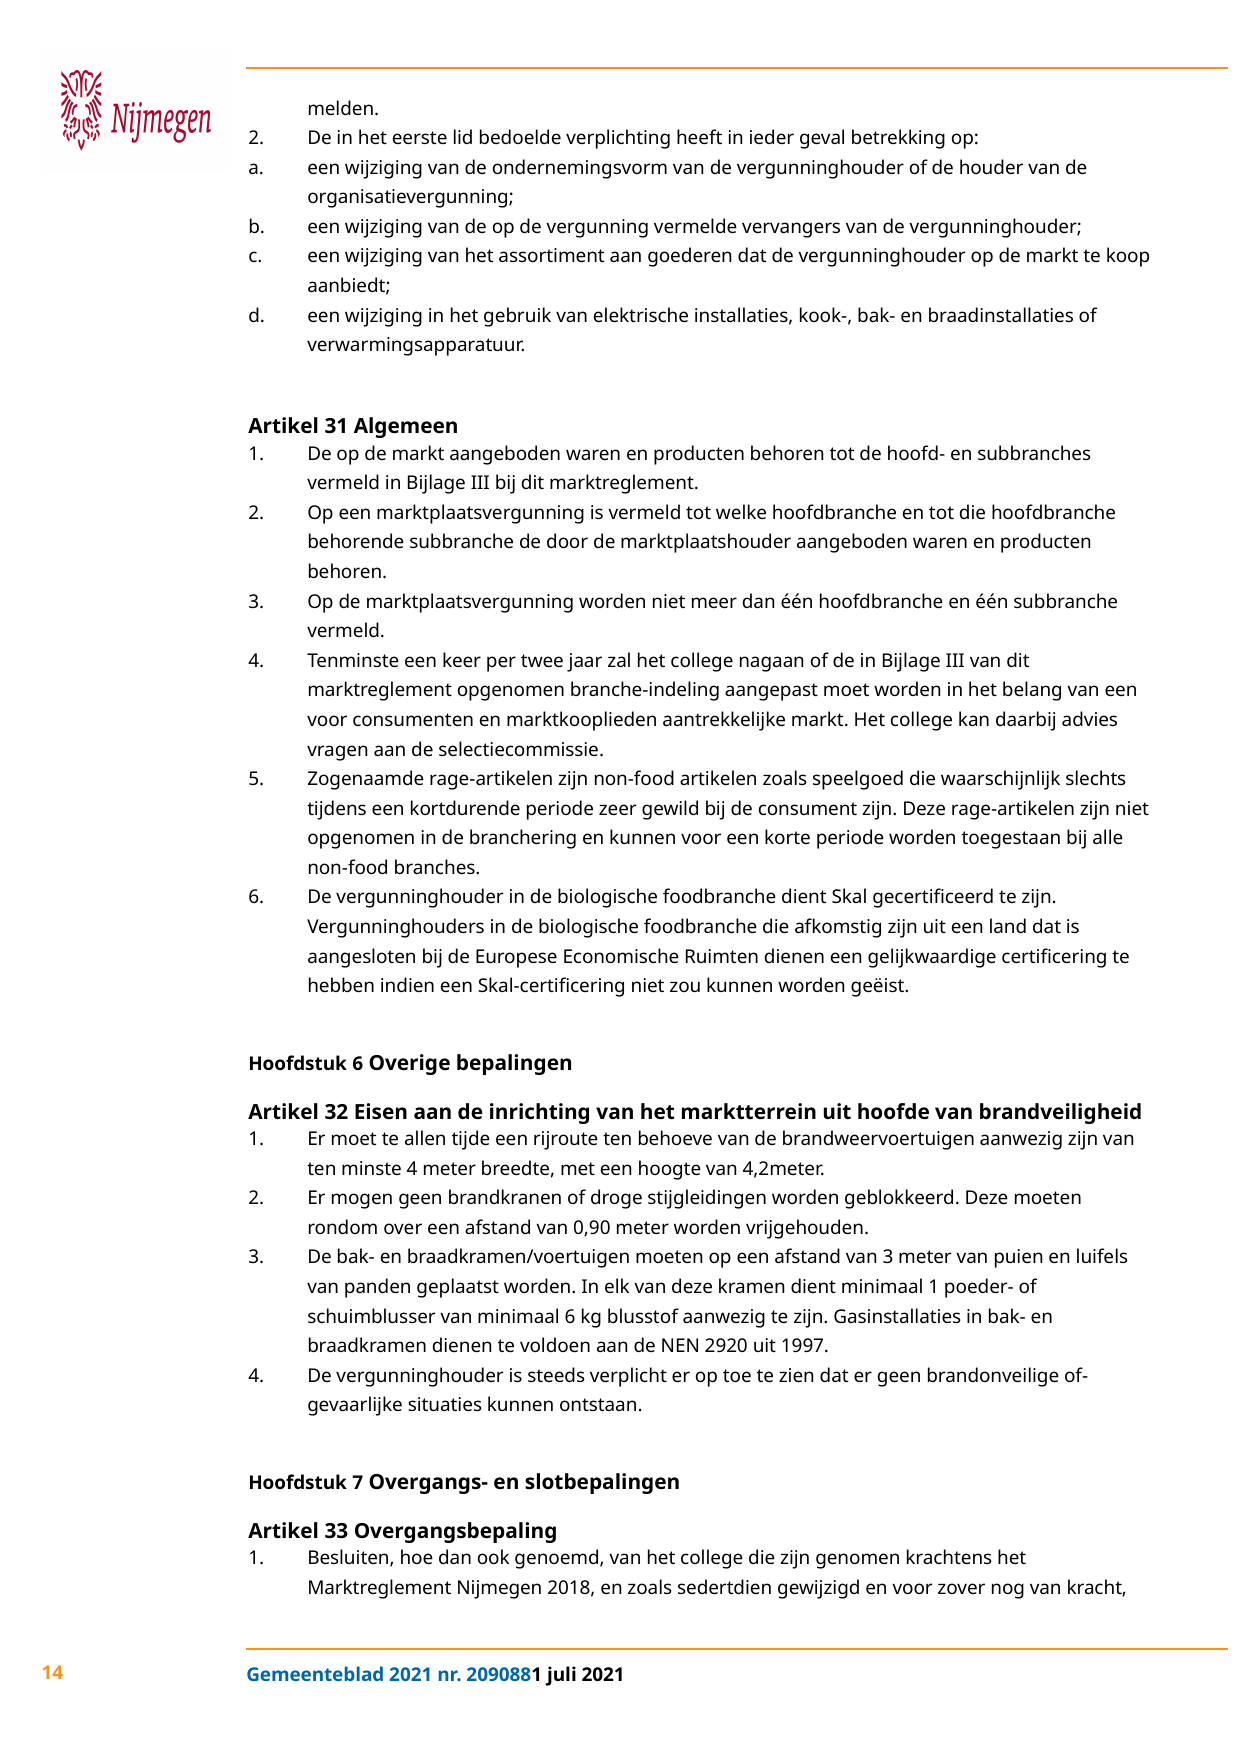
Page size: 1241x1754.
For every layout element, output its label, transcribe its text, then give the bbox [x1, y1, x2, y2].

list een wijziging van de op de vergunning vermelde vervangers van de vergunninghouder; [248, 213, 1152, 239]
list melden. [248, 95, 1152, 121]
list De bak- en braadkramen/voertuigen moeten op een afstand van 3 meter van puien en luifels van panden geplaatst worden. In elk van deze kramen dient minimaal 1 poeder- of schuimblusser van minimaal 6 kg blusstof aanwezig te zijn. Gasinstallaties in bak- en braadkramen dienen te voldoen aan de NEN 2920 uit 1997. [248, 1244, 1152, 1358]
list De in het eerste lid bedoelde verplichting heeft in ieder geval betrekking op: [248, 124, 1152, 150]
list Er moet te allen tijde een rijroute ten behoeve van de brandweervoertuigen aanwezig zijn van ten minste 4 meter breedte, met een hoogte van 4,2meter. [248, 1125, 1152, 1181]
list De vergunninghouder in de biologische foodbranche dient Skal gecertificeerd te zijn. Vergunninghouders in de biologische foodbranche die afkomstig zijn uit een land dat is aangesloten bij de Europese Economische Ruimten dienen een gelijkwaardige certificering te hebben indien een Skal-certificering niet zou kunnen worden geëist. [248, 884, 1152, 998]
list een wijziging van de ondernemingsvorm van de vergunninghouder of de houder van de organisatievergunning; [248, 154, 1152, 209]
list Besluiten, hoe dan ook genoemd, van het college die zijn genomen krachtens het Marktreglement Nijmegen 2018, en zoals sedertdien gewijzigd en voor zover nog van kracht, [248, 1544, 1152, 1600]
list Op een marktplaatsvergunning is vermeld tot welke hoofdbranche en tot die hoofdbranche behorende subbranche de door de marktplaatshouder aangeboden waren en producten behoren. [248, 499, 1152, 584]
list Zogenaamde rage-artikelen zijn non-food artikelen zoals speelgoed die waarschijnlijk slechts tijdens een kortdurende periode zeer gewild bij de consument zijn. Deze rage-artikelen zijn niet opgenomen in de branchering en kunnen voor een korte periode worden toegestaan bij alle non-food branches. [248, 765, 1152, 880]
text Artikel 32 Eisen aan de inrichting van het marktterrein uit hoofde van brandveiligheid [248, 1097, 1152, 1125]
list een wijziging van het assortiment aan goederen dat de vergunninghouder op de markt te koop aanbiedt; [248, 243, 1152, 298]
text Artikel 31 Algemeen [248, 411, 1152, 440]
list De vergunninghouder is steeds verplicht er op toe te zien dat er geen brandonveilige of-gevaarlijke situaties kunnen ontstaan. [248, 1362, 1152, 1417]
list Op de marktplaatsvergunning worden niet meer dan één hoofdbranche en één subbranche vermeld. [248, 588, 1152, 643]
list De op de markt aangeboden waren en producten behoren tot de hoofd- en subbranches vermeld in Bijlage III bij dit marktreglement. [248, 440, 1152, 495]
text Hoofdstuk 7 Overgangs- en slotbepalingen [248, 1467, 1152, 1495]
list Tenminste een keer per twee jaar zal het college nagaan of de in Bijlage III van dit marktreglement opgenomen branche-indeling aangepast moet worden in het belang van een voor consumenten en marktkooplieden aantrekkelijke markt. Het college kan daarbij advies vragen aan de selectiecommissie. [248, 647, 1152, 761]
list Er mogen geen brandkranen of droge stijgleidingen worden geblokkeerd. Deze moeten rondom over een afstand van 0,90 meter worden vrijgehouden. [248, 1184, 1152, 1240]
list een wijziging in het gebruik van elektrische installaties, kook-, bak- en braadinstallaties of verwarmingsapparatuur. [248, 302, 1152, 357]
text Artikel 33 Overgangsbepaling [248, 1516, 1152, 1544]
picture [41, 47, 231, 172]
text Hoofdstuk 6 Overige bepalingen [248, 1048, 1152, 1076]
